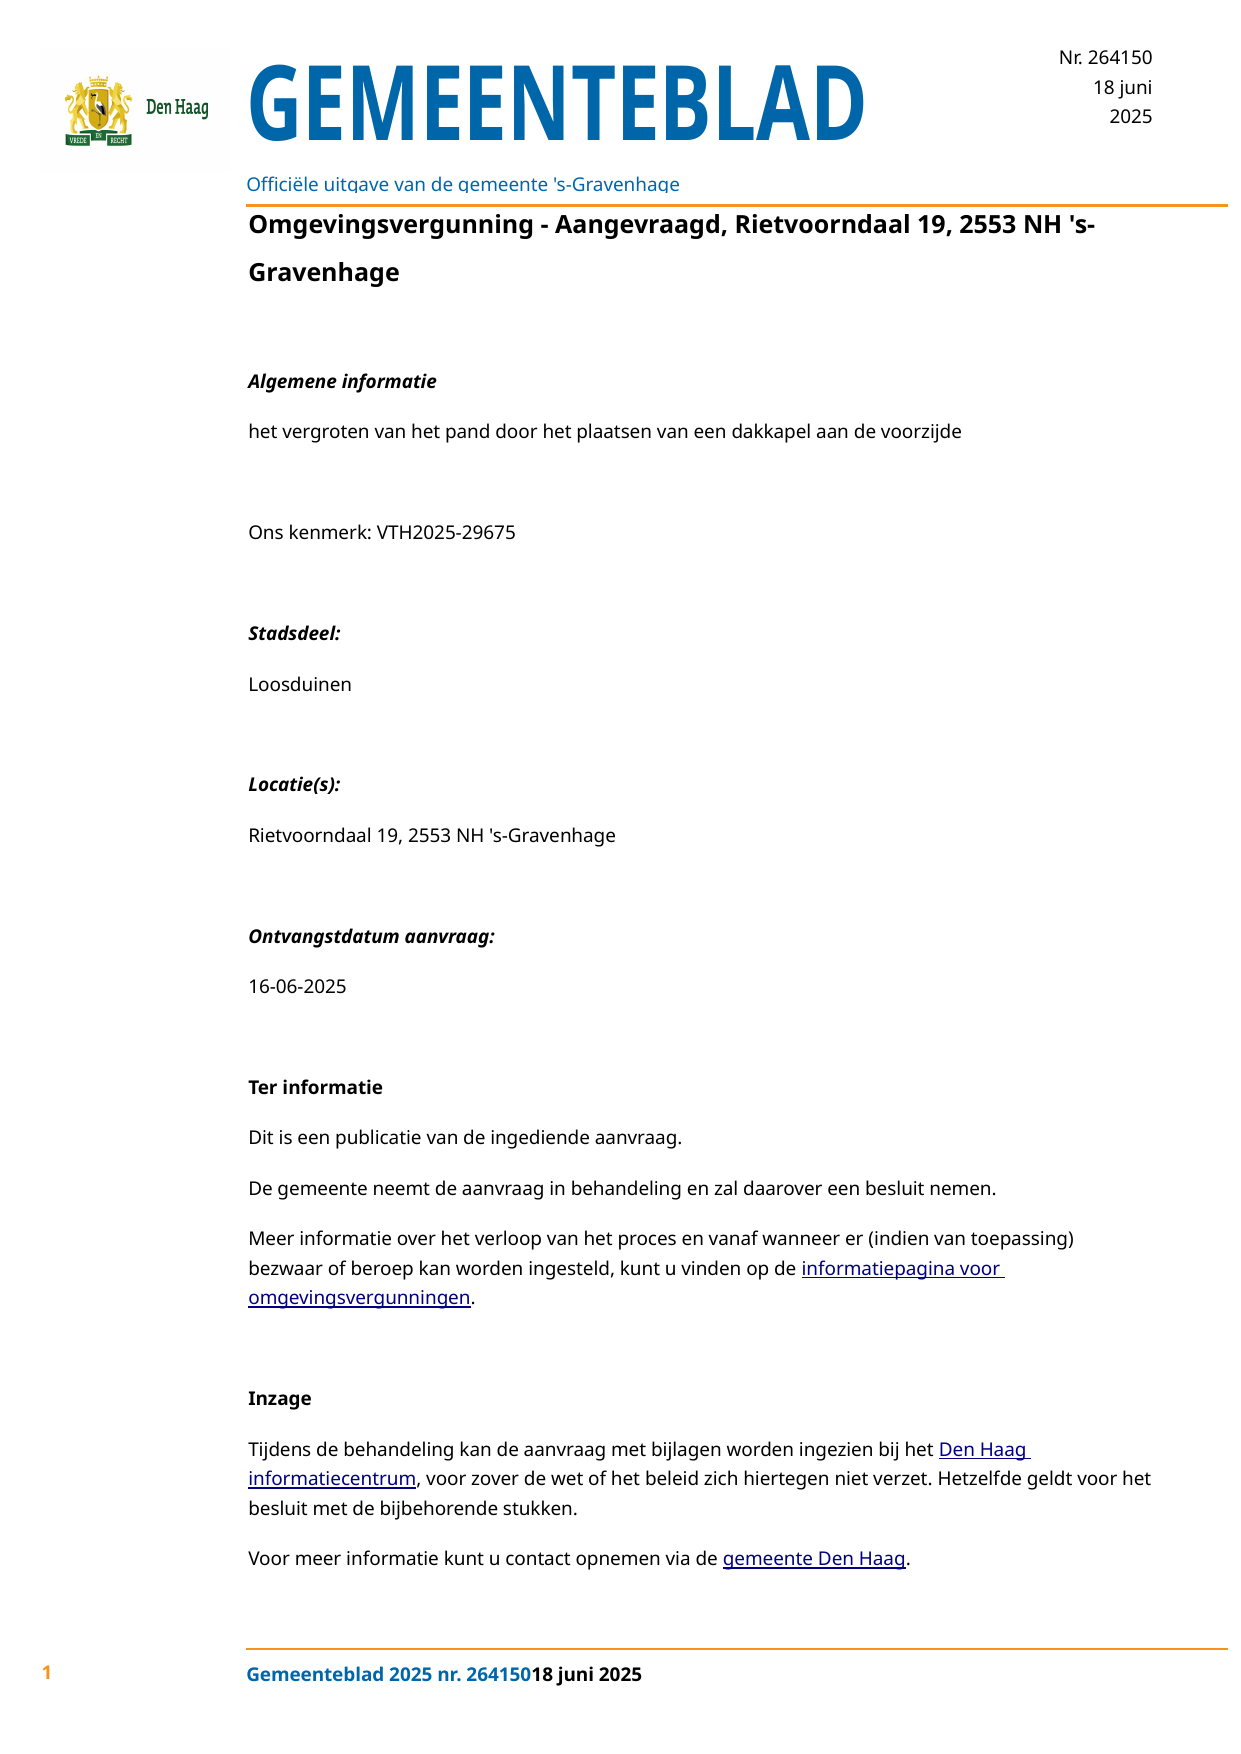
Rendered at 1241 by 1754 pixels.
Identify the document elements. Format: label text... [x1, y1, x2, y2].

text Ter informatie [248, 1074, 1152, 1100]
text het vergroten van het pand door het plaatsen van een dakkapel aan de voorzijde [248, 419, 1152, 444]
text Voor meer informatie kunt u contact opnemen via de gemeente Den Haag. [248, 1545, 1152, 1571]
text Loosduinen [248, 671, 1152, 697]
text Locatie(s): [248, 772, 1152, 797]
text Tijdens de behandeling kan de aanvraag met bijlagen worden ingezien bij het Den Haag informatiecentrum, voor zover de wet of het beleid zich hiertegen niet verzet. Hetzelfde geldt voor het besluit met de bijbehorende stukken. [248, 1436, 1152, 1521]
text Ons kenmerk: VTH2025-29675 [248, 519, 1152, 545]
text De gemeente neemt de aanvraag in behandeling en zal daarover een besluit nemen. [248, 1175, 1152, 1201]
text Omgevingsvergunning - Aangevraagd, Rietvoorndaal 19, 2553 NH 's-Gravenhage [248, 207, 1152, 288]
text 16-06-2025 [248, 973, 1152, 999]
picture [41, 47, 231, 172]
text Stadsdeel: [248, 620, 1152, 646]
text Dit is een publicatie van de ingediende aanvraag. [248, 1124, 1152, 1150]
text Meer informatie over het verloop van het proces en vanaf wanneer er (indien van toepassing) bezwaar of beroep kan worden ingesteld, kunt u vinden op de informatiepagina voor omgevingsvergunningen. [248, 1225, 1152, 1310]
text Ontvangstdatum aanvraag: [248, 923, 1152, 949]
text Inzage [248, 1385, 1152, 1411]
text Rietvoorndaal 19, 2553 NH 's-Gravenhage [248, 822, 1152, 848]
text Algemene informatie [248, 368, 1152, 394]
